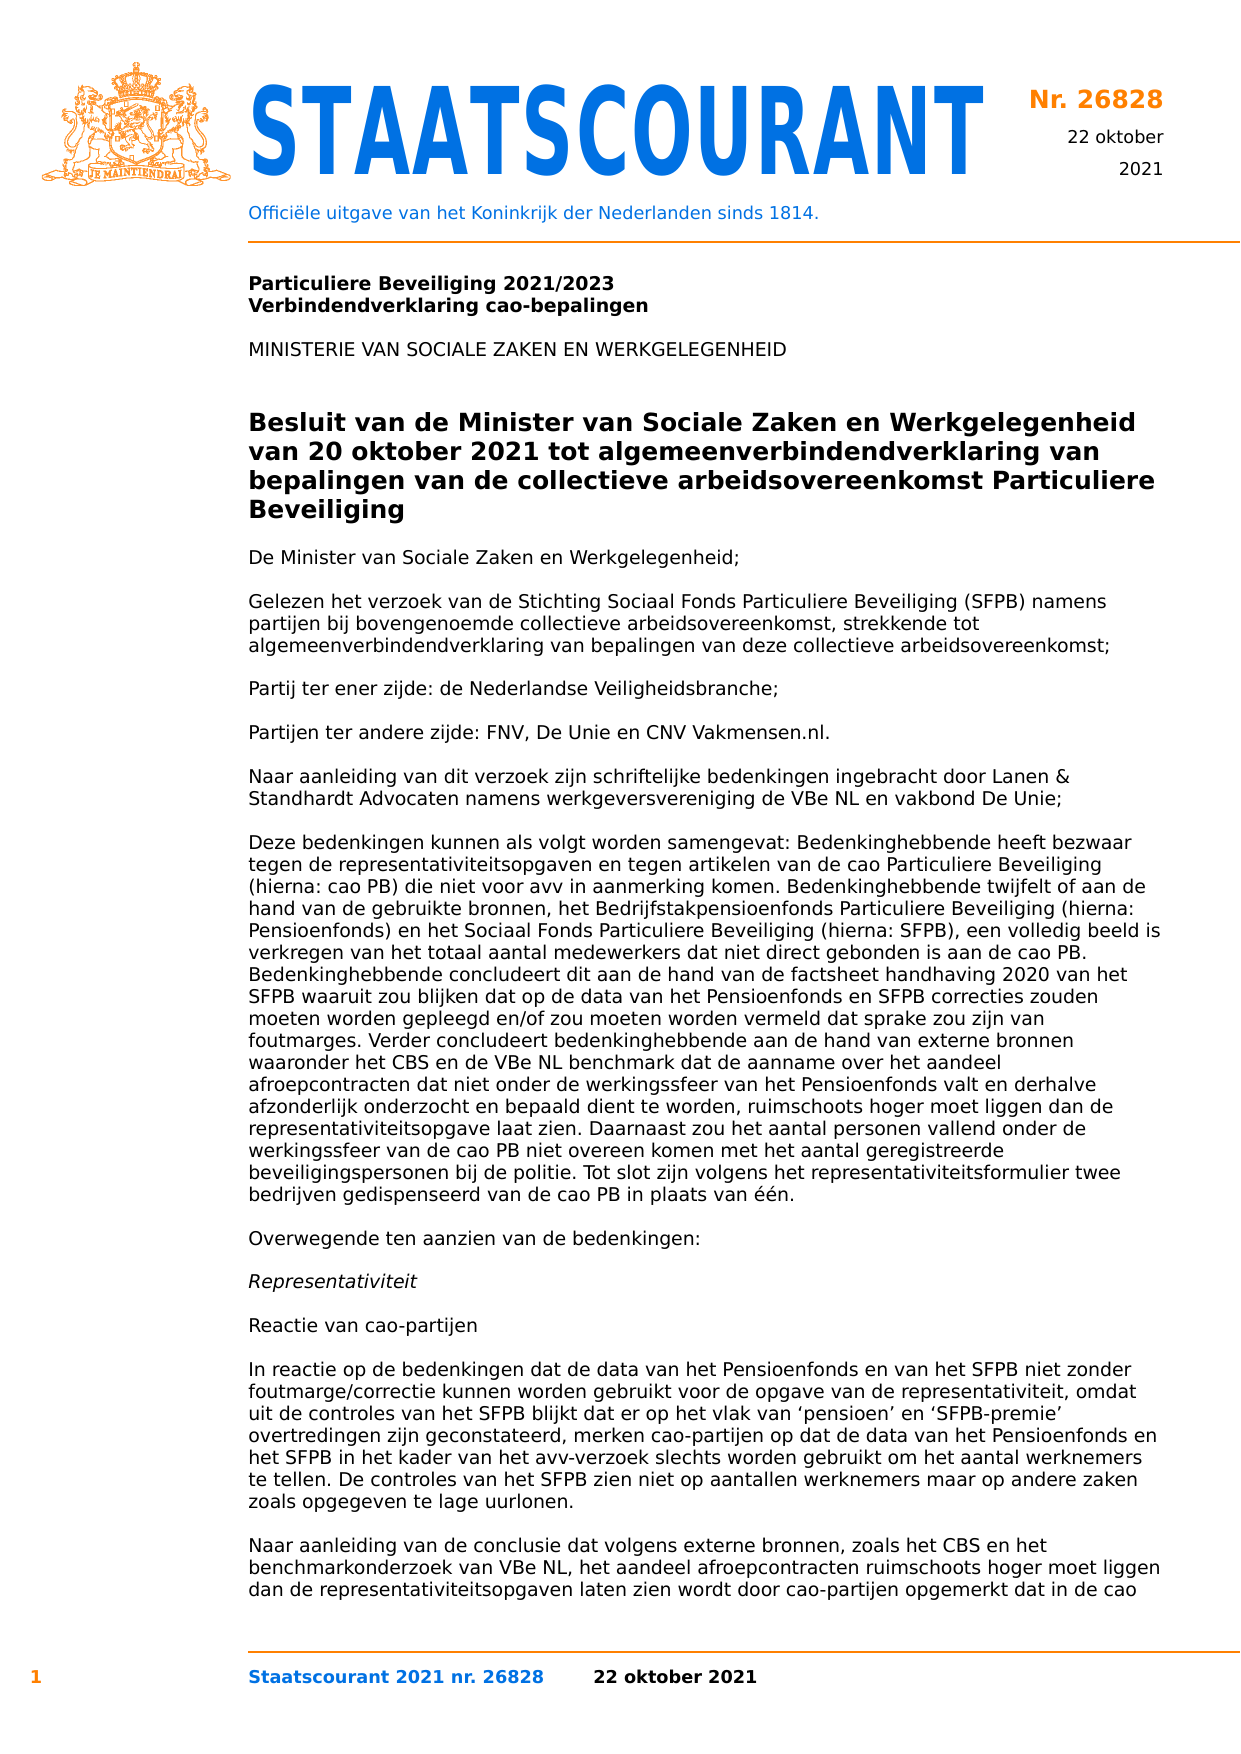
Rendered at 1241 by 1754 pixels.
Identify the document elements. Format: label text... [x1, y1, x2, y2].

table_header STAATSCOURANT [248, 62, 998, 203]
text Naar aanleiding van de conclusie dat volgens externe bronnen, zoals het CBS en het benchmarkonderzoek van VBe NL, het aandeel afroepcontracten ruimschoots hoger moet liggen dan de representativiteitsopgaven laten zien wordt door cao-partijen opgemerkt dat in de cao [248, 1535, 1163, 1601]
text MINISTERIE VAN SOCIALE ZAKEN EN WERKGELEGENHEID [248, 339, 1163, 361]
text Verbindendverklaring cao-bepalingen [248, 295, 1163, 317]
text In reactie op de bedenkingen dat de data van het Pensioenfonds en van het SFPB niet zonder foutmarge/correctie kunnen worden gebruikt voor de opgave van de representativiteit, omdat uit de controles van het SFPB blijkt dat er op het vlak van ‘pensioen’ en ‘SFPB-premie’ overtredingen zijn geconstateerd, merken cao-partijen op dat de data van het Pensioenfonds en het SFPB in het kader van het avv-verzoek slechts worden gebruikt om het aantal werknemers te tellen. De controles van het SFPB zien niet op aantallen werknemers maar op andere zaken zoals opgegeven te lage uurlonen. [248, 1359, 1163, 1513]
table_header Nr. 26828 [998, 62, 1240, 121]
text Naar aanleiding van dit verzoek zijn schriftelijke bedenkingen ingebracht door Lanen & Standhardt Advocaten namens werkgeversvereniging de VBe NL en vakbond De Unie; [248, 766, 1163, 810]
text Reactie van cao-partijen [248, 1315, 1163, 1337]
table_cell Officiële uitgave van het Koninkrijk der Nederlanden sinds 1814. [248, 203, 1240, 241]
text De Minister van Sociale Zaken en Werkgelegenheid; [248, 547, 1163, 569]
picture [41, 62, 231, 186]
text Partijen ter andere zijde: FNV, De Unie en CNV Vakmensen.nl. [248, 722, 1163, 744]
table_header [25, 62, 248, 241]
text Partij ter ener zijde: de Nederlandse Veiligheidsbranche; [248, 678, 1163, 700]
text Overwegende ten aanzien van de bedenkingen: [248, 1227, 1163, 1249]
text Particuliere Beveiliging 2021/2023 [248, 273, 1163, 295]
text Gelezen het verzoek van de Stichting Sociaal Fonds Particuliere Beveiliging (SFPB) namens partijen bij bovengenoemde collectieve arbeidsovereenkomst, strekkende tot algemeenverbindendverklaring van bepalingen van deze collectieve arbeidsovereenkomst; [248, 591, 1163, 656]
subtitle Besluit van de Minister van Sociale Zaken en Werkgelegenheid van 20 oktober 2021 tot algemeenverbindendverklaring van bepalingen van de collectieve arbeidsovereenkomst Particuliere Beveiliging [248, 408, 1163, 525]
table_cell 2021 [998, 153, 1240, 203]
text Deze bedenkingen kunnen als volgt worden samengevat: Bedenkinghebbende heeft bezwaar tegen de representativiteitsopgaven en tegen artikelen van de cao Particuliere Beveiliging (hierna: cao PB) die niet voor avv in aanmerking komen. Bedenkinghebbende twijfelt of aan de hand van de gebruikte bronnen, het Bedrijfstakpensioenfonds Particuliere Beveiliging (hierna: Pensioenfonds) en het Sociaal Fonds Particuliere Beveiliging (hierna: SFPB), een volledig beeld is verkregen van het totaal aantal medewerkers dat niet direct gebonden is aan de cao PB. Bedenkinghebbende concludeert dit aan de hand van de factsheet handhaving 2020 van het SFPB waaruit zou blijken dat op de data van het Pensioenfonds en SFPB correcties zouden moeten worden gepleegd en/of zou moeten worden vermeld dat sprake zou zijn van foutmarges. Verder concludeert bedenkinghebbende aan de hand van externe bronnen waaronder het CBS en de VBe NL benchmark dat de aanname over het aandeel afroepcontracten dat niet onder de werkingssfeer van het Pensioenfonds valt en derhalve afzonderlijk onderzocht en bepaald dient te worden, ruimschoots hoger moet liggen dan de representativiteitsopgave laat zien. Daarnaast zou het aantal personen vallend onder de werkingssfeer van de cao PB niet overeen komen met het aantal geregistreerde beveiligingspersonen bij de politie. Tot slot zijn volgens het representativiteitsformulier twee bedrijven gedispenseerd van de cao PB in plaats van één. [248, 832, 1163, 1206]
table_cell 22 oktober [998, 121, 1240, 153]
text Representativiteit [248, 1271, 1163, 1293]
